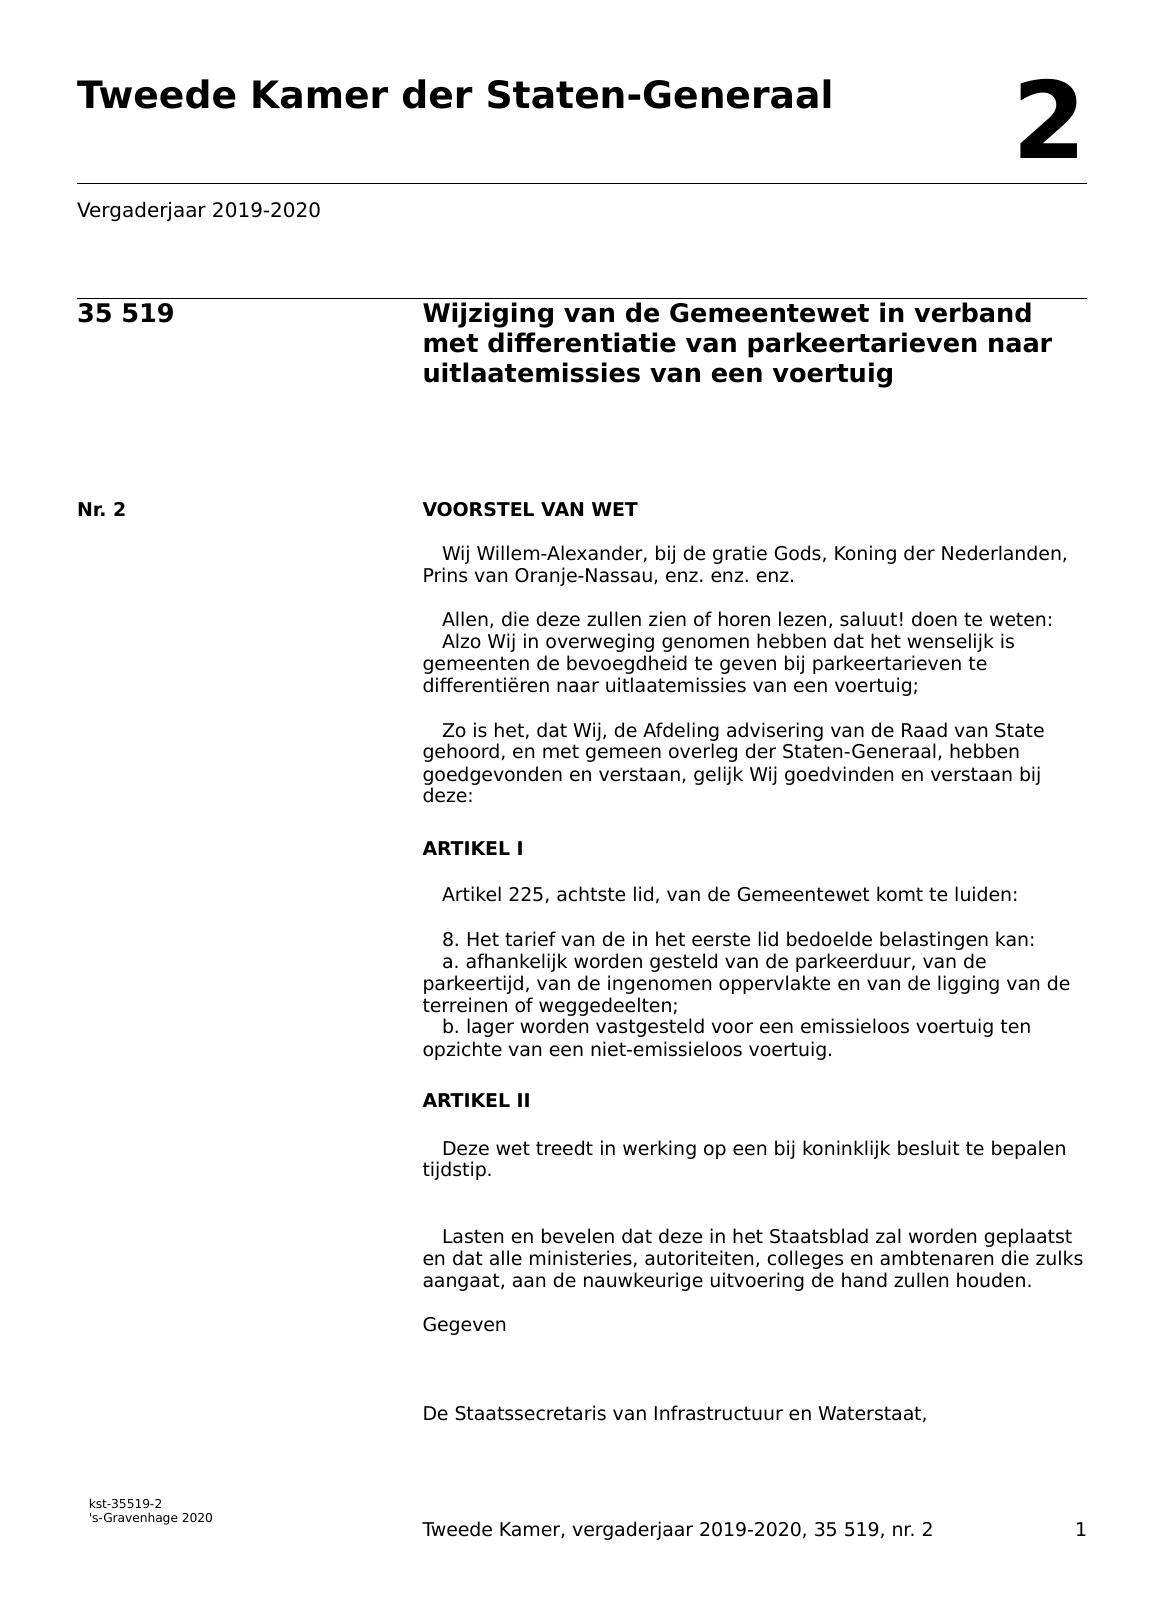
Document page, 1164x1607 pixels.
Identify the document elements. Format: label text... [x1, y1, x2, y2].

table_header Tweede Kamer der Staten-Generaal [77, 59, 886, 183]
text De Staatssecretaris van Infrastructuur en Waterstaat, [422, 1402, 1087, 1424]
text Gegeven [422, 1314, 1087, 1336]
text Artikel 225, achtste lid, van de Gemeentewet komt te luiden: [422, 884, 1087, 906]
table_cell Vergaderjaar 2019-2020 [77, 184, 1087, 298]
text 's-Gravenhage 2020 [88, 1511, 323, 1525]
subtitle ARTIKEL I [422, 837, 1087, 859]
text 8. Het tarief van de in het eerste lid bedoelde belastingen kan: [422, 928, 1087, 951]
text b. lager worden vastgesteld voor een emissieloos voertuig ten opzichte van een niet-emissieloos voertuig. [422, 1016, 1087, 1060]
text kst-35519-2 [88, 1497, 323, 1511]
text Alzo Wij in overweging genomen hebben dat het wenselijk is gemeenten de bevoegdheid te geven bij parkeertarieven te differentiëren naar uitlaatemissies van een voertuig; [422, 631, 1087, 697]
text Allen, die deze zullen zien of horen lezen, saluut! doen te weten: [422, 609, 1087, 631]
table_header 2 [886, 59, 1087, 183]
text Wij Willem-Alexander, bij de gratie Gods, Koning der Nederlanden, Prins van Oranje-Nassau, enz. enz. enz. [422, 543, 1087, 587]
subtitle 35 519 Wijziging van de Gemeentewet in verband met differentiatie van parkeertarieven naar uitlaatemissies van een voertuig [77, 299, 1087, 388]
text a. afhankelijk worden gesteld van de parkeerduur, van de parkeertijd, van de ingenomen oppervlakte en van de ligging van de terreinen of weggedeelten; [422, 951, 1087, 1016]
subtitle ARTIKEL II [422, 1090, 1087, 1112]
text Zo is het, dat Wij, de Afdeling advisering van de Raad van State gehoord, en met gemeen overleg der Staten-Generaal, hebben goedgevonden en verstaan, gelijk Wij goedvinden en verstaan bij deze: [422, 719, 1087, 807]
text Lasten en bevelen dat deze in het Staatsblad zal worden geplaatst en dat alle ministeries, autoriteiten, colleges en ambtenaren die zulks aangaat, aan de nauwkeurige uitvoering de hand zullen houden. [422, 1226, 1087, 1292]
text Deze wet treedt in werking op een bij koninklijk besluit te bepalen tijdstip. [422, 1137, 1087, 1181]
subtitle Nr. 2 VOORSTEL VAN WET [77, 499, 1087, 521]
